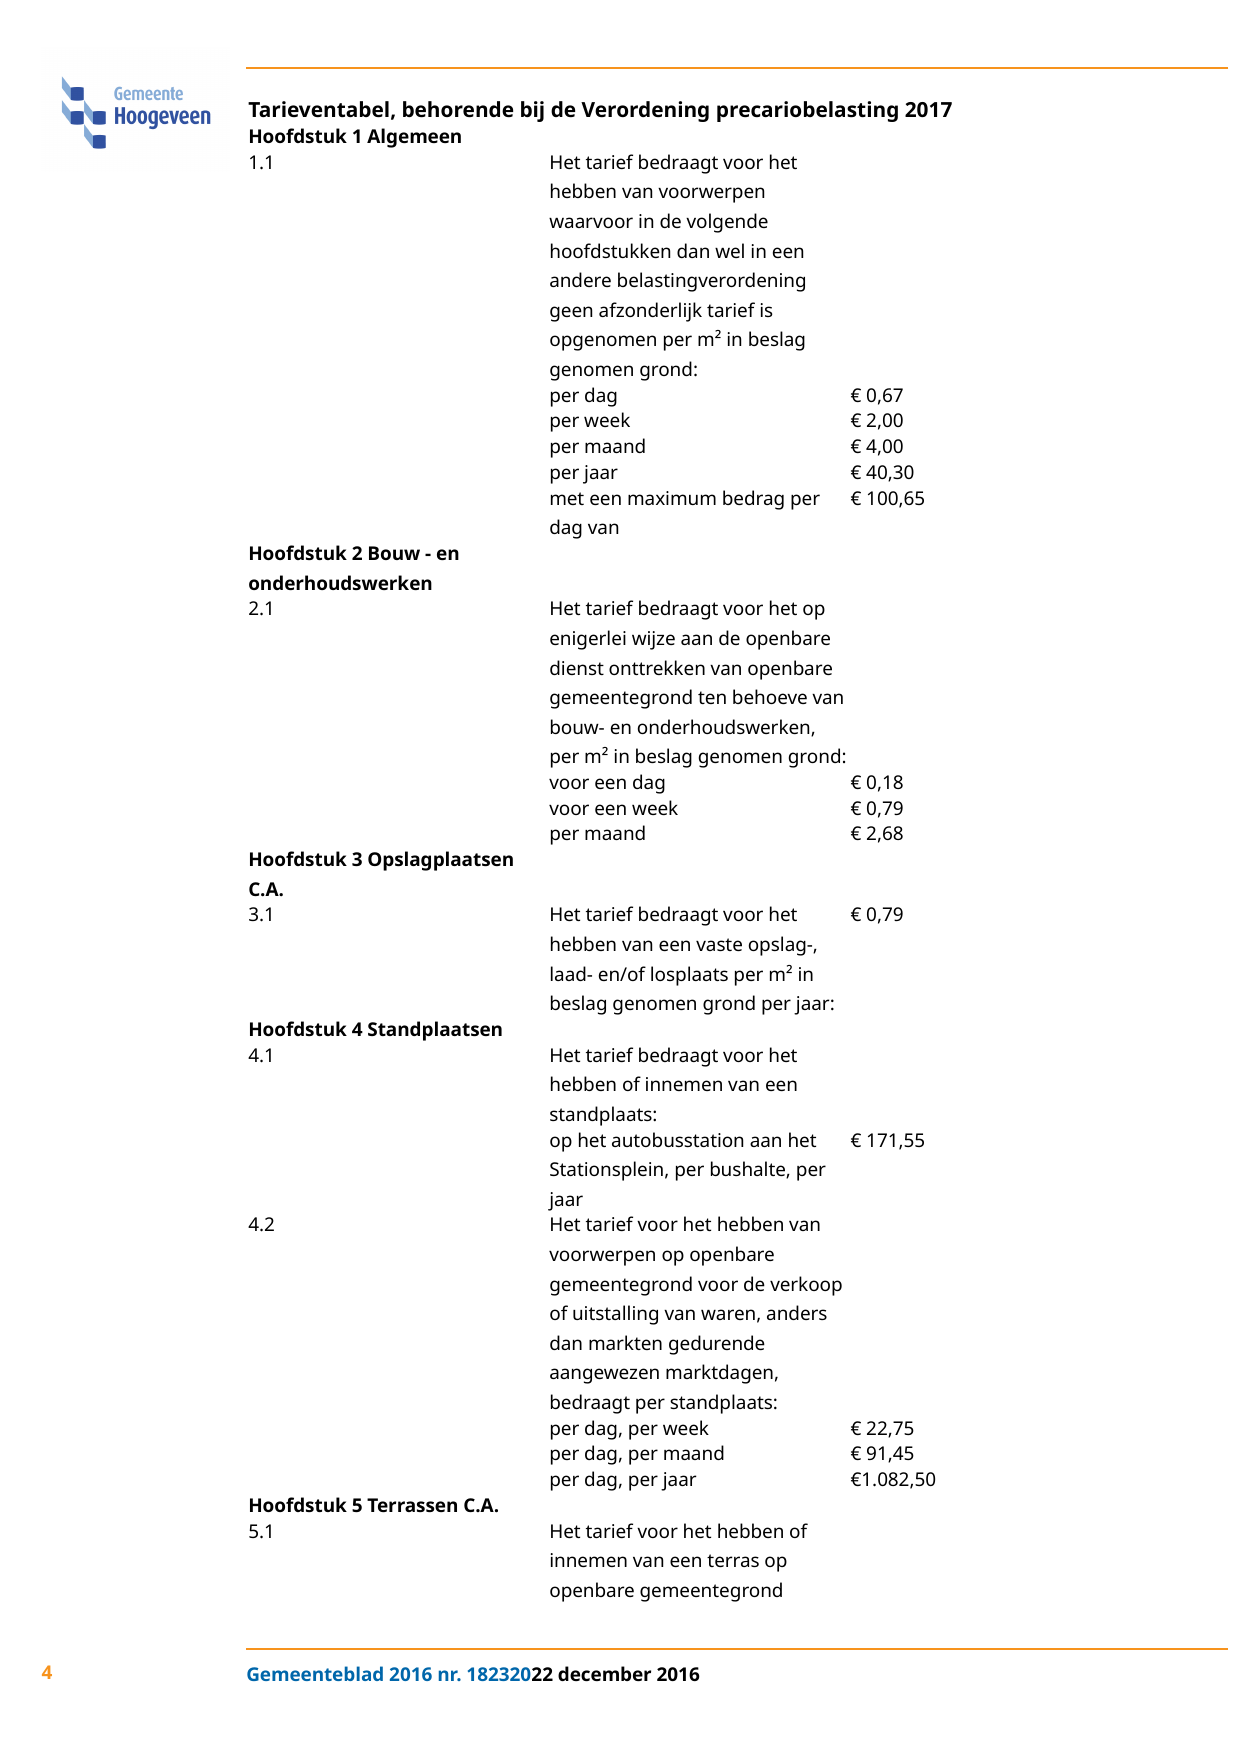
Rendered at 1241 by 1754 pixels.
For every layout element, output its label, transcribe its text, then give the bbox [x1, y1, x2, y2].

table_cell € 171,55 [850, 1127, 1152, 1212]
table_cell Hoofdstuk 4 Standplaatsen [248, 1016, 549, 1042]
table_cell Het tarief bedraagt voor het hebben van voorwerpen waarvoor in de volgende hoofdstukken dan wel in een andere belastingverordening geen afzonderlijk tarief is opgenomen per m² in beslag genomen grond: [549, 149, 850, 382]
table_cell [248, 408, 549, 433]
table_cell op het autobusstation aan het Stationsplein, per bushalte, per jaar [549, 1127, 850, 1212]
table_cell € 22,75 [850, 1415, 1152, 1441]
table_cell per dag, per week [549, 1415, 850, 1441]
table_cell per maand [549, 434, 850, 459]
table_cell per dag, per maand [549, 1441, 850, 1466]
table_cell 2.1 [248, 596, 549, 769]
table_cell per maand [549, 821, 850, 846]
table_cell met een maximum bedrag per dag van [549, 485, 850, 540]
table_cell [248, 1415, 549, 1441]
table_cell € 2,68 [850, 821, 1152, 846]
table_cell voor een week [549, 795, 850, 821]
table_cell per dag, per jaar [549, 1466, 850, 1492]
table_cell 5.1 [248, 1518, 549, 1603]
table_cell per week [549, 408, 850, 433]
table_cell voor een dag [549, 769, 850, 795]
table_cell € 4,00 [850, 434, 1152, 459]
table_cell 4.1 [248, 1042, 549, 1127]
picture [41, 47, 231, 172]
table_cell per dag [549, 382, 850, 408]
table_cell Het tarief bedraagt voor het op enigerlei wijze aan de openbare dienst onttrekken van openbare gemeentegrond ten behoeve van bouw- en onderhoudswerken, per m² in beslag genomen grond: [549, 596, 850, 769]
table_cell [248, 382, 549, 408]
table_cell Het tarief voor het hebben van voorwerpen op openbare gemeentegrond voor de verkoop of uitstalling van waren, anders dan markten gedurende aangewezen marktdagen, bedraagt per standplaats: [549, 1212, 850, 1415]
table_cell [248, 1466, 549, 1492]
table_cell Het tarief bedraagt voor het hebben of innemen van een standplaats: [549, 1042, 850, 1127]
table_cell [248, 821, 549, 846]
table_cell € 40,30 [850, 459, 1152, 485]
table_cell Hoofdstuk 2 Bouw - en onderhoudswerken [248, 540, 549, 596]
table_cell per jaar [549, 459, 850, 485]
table_cell 4.2 [248, 1212, 549, 1415]
table_cell € 91,45 [850, 1441, 1152, 1466]
table_cell Hoofdstuk 5 Terrassen C.A. [248, 1492, 549, 1518]
table_cell [248, 1127, 549, 1212]
table_cell [248, 1441, 549, 1466]
table_cell € 0,79 [850, 902, 1152, 1016]
table_cell €1.082,50 [850, 1466, 1152, 1492]
table_header Hoofdstuk 1 Algemeen [248, 124, 549, 149]
table_cell [248, 485, 549, 540]
table_cell 3.1 [248, 902, 549, 1016]
table_cell € 0,67 [850, 382, 1152, 408]
table_cell [248, 795, 549, 821]
table_cell [248, 769, 549, 795]
text Tarieventabel, behorende bij de Verordening precariobelasting 2017 [248, 95, 1152, 123]
table_cell Het tarief bedraagt voor het hebben van een vaste opslag-, laad- en/of losplaats per m² in beslag genomen grond per jaar: [549, 902, 850, 1016]
table_cell Het tarief voor het hebben of innemen van een terras op openbare gemeentegrond [549, 1518, 850, 1603]
table_cell [248, 434, 549, 459]
table_cell Hoofdstuk 3 Opslagplaatsen C.A. [248, 846, 549, 902]
table_cell 1.1 [248, 149, 549, 382]
table_cell € 0,18 [850, 769, 1152, 795]
table_cell € 0,79 [850, 795, 1152, 821]
table_cell [248, 459, 549, 485]
table_cell € 2,00 [850, 408, 1152, 433]
table_cell € 100,65 [850, 485, 1152, 540]
